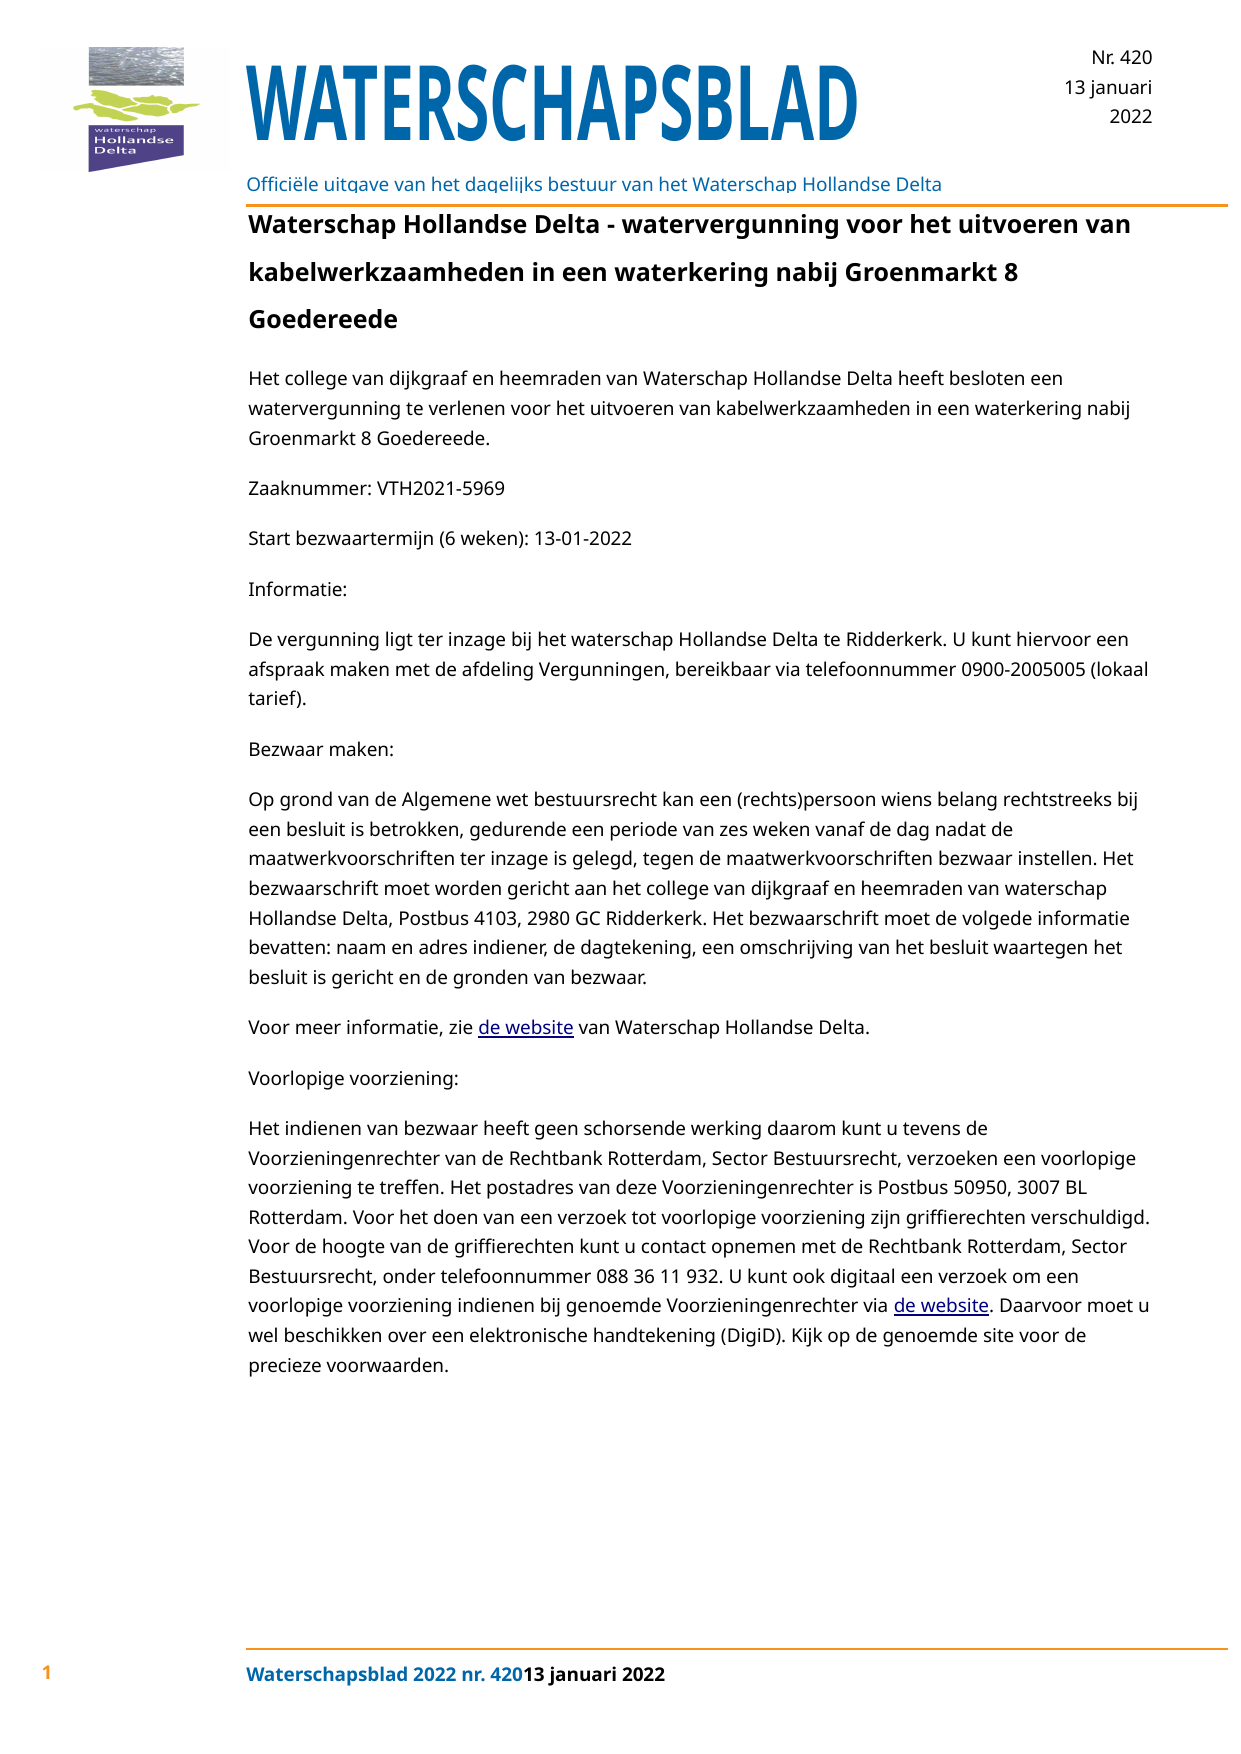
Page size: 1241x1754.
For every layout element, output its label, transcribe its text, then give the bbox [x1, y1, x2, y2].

text Voorlopige voorziening: [248, 1065, 1152, 1090]
text Start bezwaartermijn (6 weken): 13-01-2022 [248, 526, 1152, 551]
picture [41, 47, 231, 172]
text Zaaknummer: VTH2021-5969 [248, 475, 1152, 501]
text Bezwaar maken: [248, 736, 1152, 762]
text De vergunning ligt ter inzage bij het waterschap Hollandse Delta te Ridderkerk. U kunt hiervoor een afspraak maken met de afdeling Vergunningen, bereikbaar via telefoonnummer 0900-2005005 (lokaal tarief). [248, 626, 1152, 711]
text Voor meer informatie, zie de website van Waterschap Hollandse Delta. [248, 1014, 1152, 1040]
text Waterschap Hollandse Delta - watervergunning voor het uitvoeren van kabelwerkzaamheden in een waterkering nabij Groenmarkt 8 Goedereede [248, 207, 1152, 336]
text Informatie: [248, 576, 1152, 602]
text Het college van dijkgraaf en heemraden van Waterschap Hollandse Delta heeft besloten een watervergunning te verlenen voor het uitvoeren van kabelwerkzaamheden in een waterkering nabij Groenmarkt 8 Goedereede. [248, 366, 1152, 450]
text Op grond van de Algemene wet bestuursrecht kan een (rechts)persoon wiens belang rechtstreeks bij een besluit is betrokken, gedurende een periode van zes weken vanaf de dag nadat de maatwerkvoorschriften ter inzage is gelegd, tegen de maatwerkvoorschriften bezwaar instellen. Het bezwaarschrift moet worden gericht aan het college van dijkgraaf en heemraden van waterschap Hollandse Delta, Postbus 4103, 2980 GC Ridderkerk. Het bezwaarschrift moet de volgede informatie bevatten: naam en adres indiener, de dagtekening, een omschrijving van het besluit waartegen het besluit is gericht en de gronden van bezwaar. [248, 786, 1152, 989]
text Het indienen van bezwaar heeft geen schorsende werking daarom kunt u tevens de Voorzieningenrechter van de Rechtbank Rotterdam, Sector Bestuursrecht, verzoeken een voorlopige voorziening te treffen. Het postadres van deze Voorzieningenrechter is Postbus 50950, 3007 BL Rotterdam. Voor het doen van een verzoek tot voorlopige voorziening zijn griffierechten verschuldigd. Voor de hoogte van de griffierechten kunt u contact opnemen met de Rechtbank Rotterdam, Sector Bestuursrecht, onder telefoonnummer 088 36 11 932. U kunt ook digitaal een verzoek om een voorlopige voorziening indienen bij genoemde Voorzieningenrechter via de website. Daarvoor moet u wel beschikken over een elektronische handtekening (DigiD). Kijk op de genoemde site voor de precieze voorwaarden. [248, 1115, 1152, 1377]
